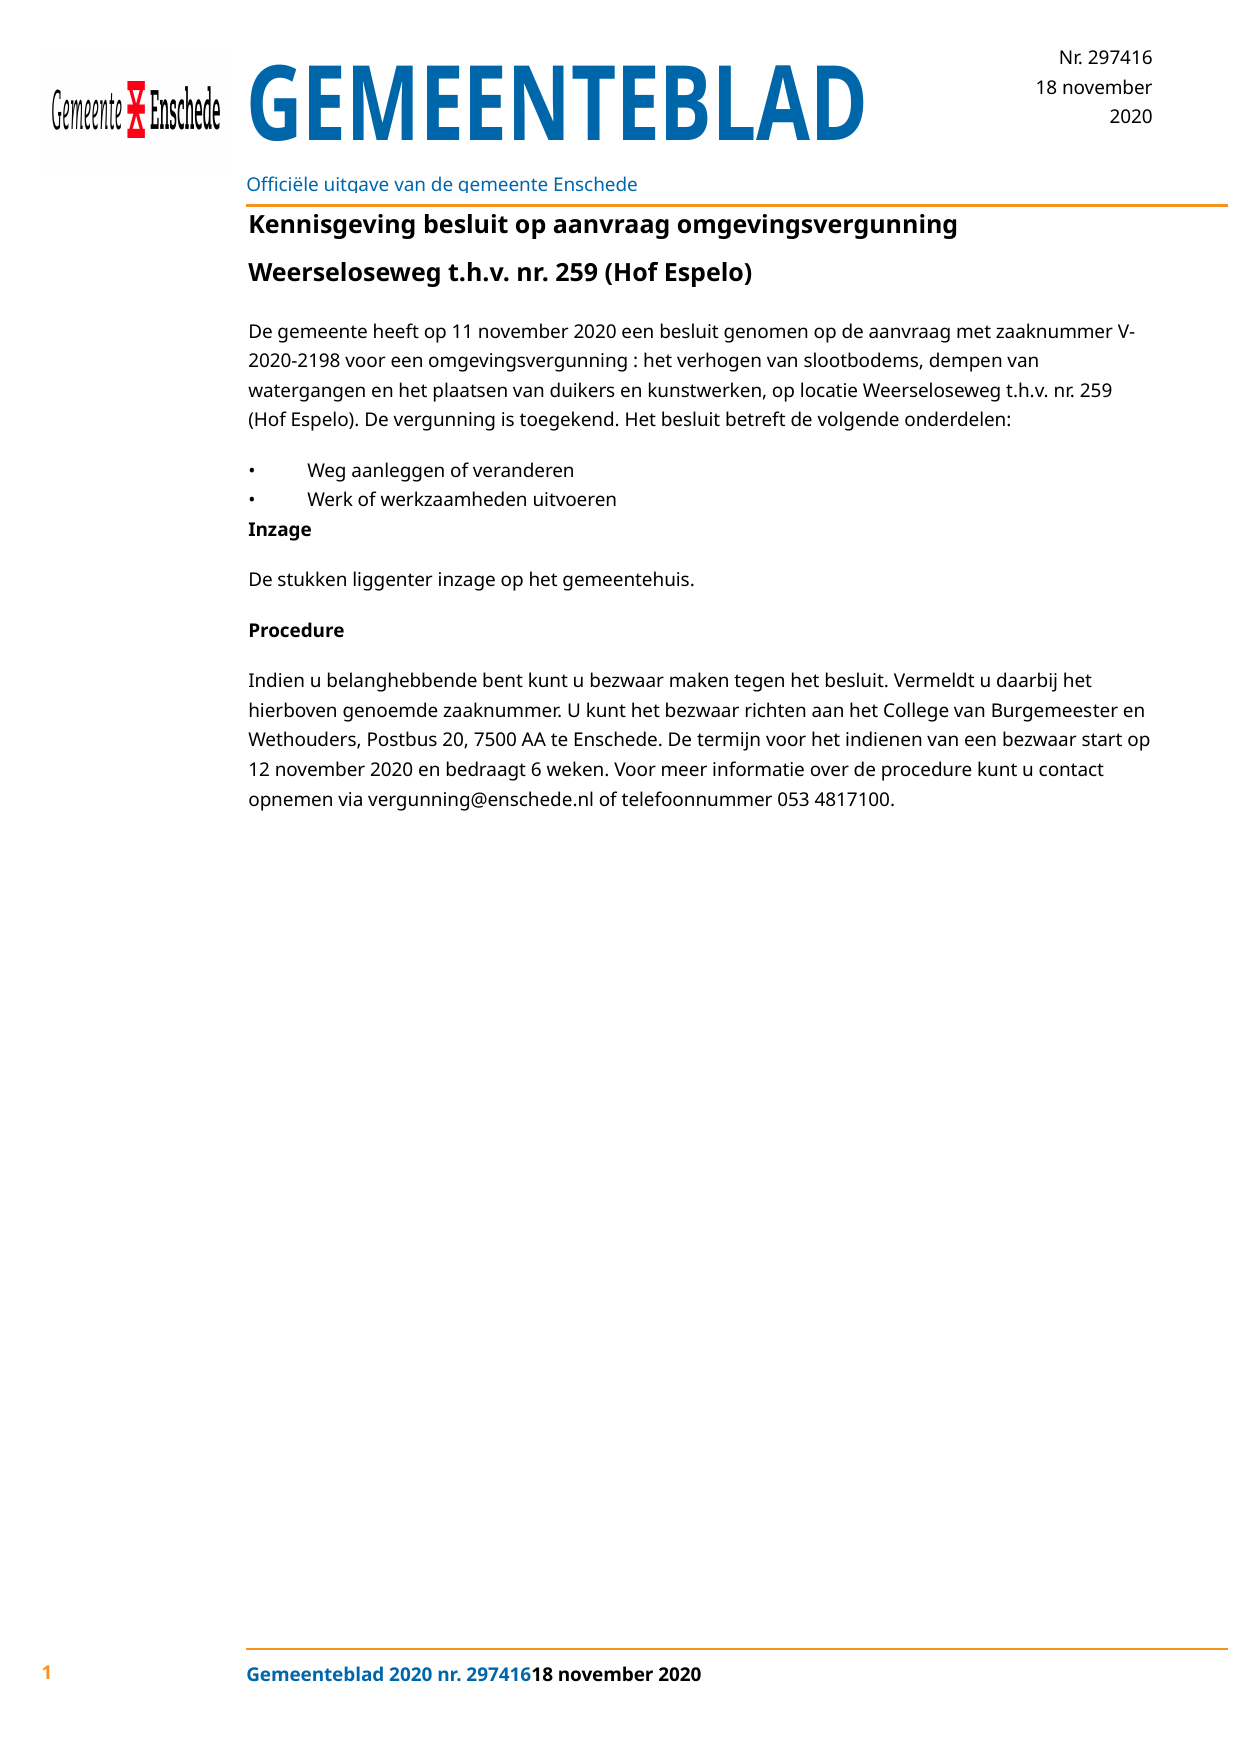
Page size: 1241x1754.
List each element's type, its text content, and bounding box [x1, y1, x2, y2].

text Inzage [248, 516, 1152, 542]
picture [41, 47, 231, 172]
text De gemeente heeft op 11 november 2020 een besluit genomen op de aanvraag met zaaknummer V-2020-2198 voor een omgevingsvergunning : het verhogen van slootbodems, dempen van watergangen en het plaatsen van duikers en kunstwerken, op locatie Weerseloseweg t.h.v. nr. 259 (Hof Espelo). De vergunning is toegekend. Het besluit betreft de volgende onderdelen: [248, 318, 1152, 432]
text Indien u belanghebbende bent kunt u bezwaar maken tegen het besluit. Vermeldt u daarbij het hierboven genoemde zaaknummer. U kunt het bezwaar richten aan het College van Burgemees­ter en Wethouders, Postbus 20, 7500 AA te Enschede. De termijn voor het indienen van een bezwaar start op 12 november 2020 en bedraagt 6 weken. Voor meer informatie over de procedure kunt u contact opnemen via vergunning@enschede.nl of telefoonnummer 053 4817100. [248, 667, 1152, 812]
text De stukken liggenter inzage op het gemeentehuis. [248, 567, 1152, 592]
list Werk of werkzaamheden uitvoeren [248, 487, 1152, 512]
list Weg aanleggen of veranderen [248, 457, 1152, 483]
text Kennisgeving besluit op aanvraag omgevingsvergunning Weerseloseweg t.h.v. nr. 259 (Hof Espelo) [248, 207, 1152, 288]
text Procedure [248, 617, 1152, 643]
